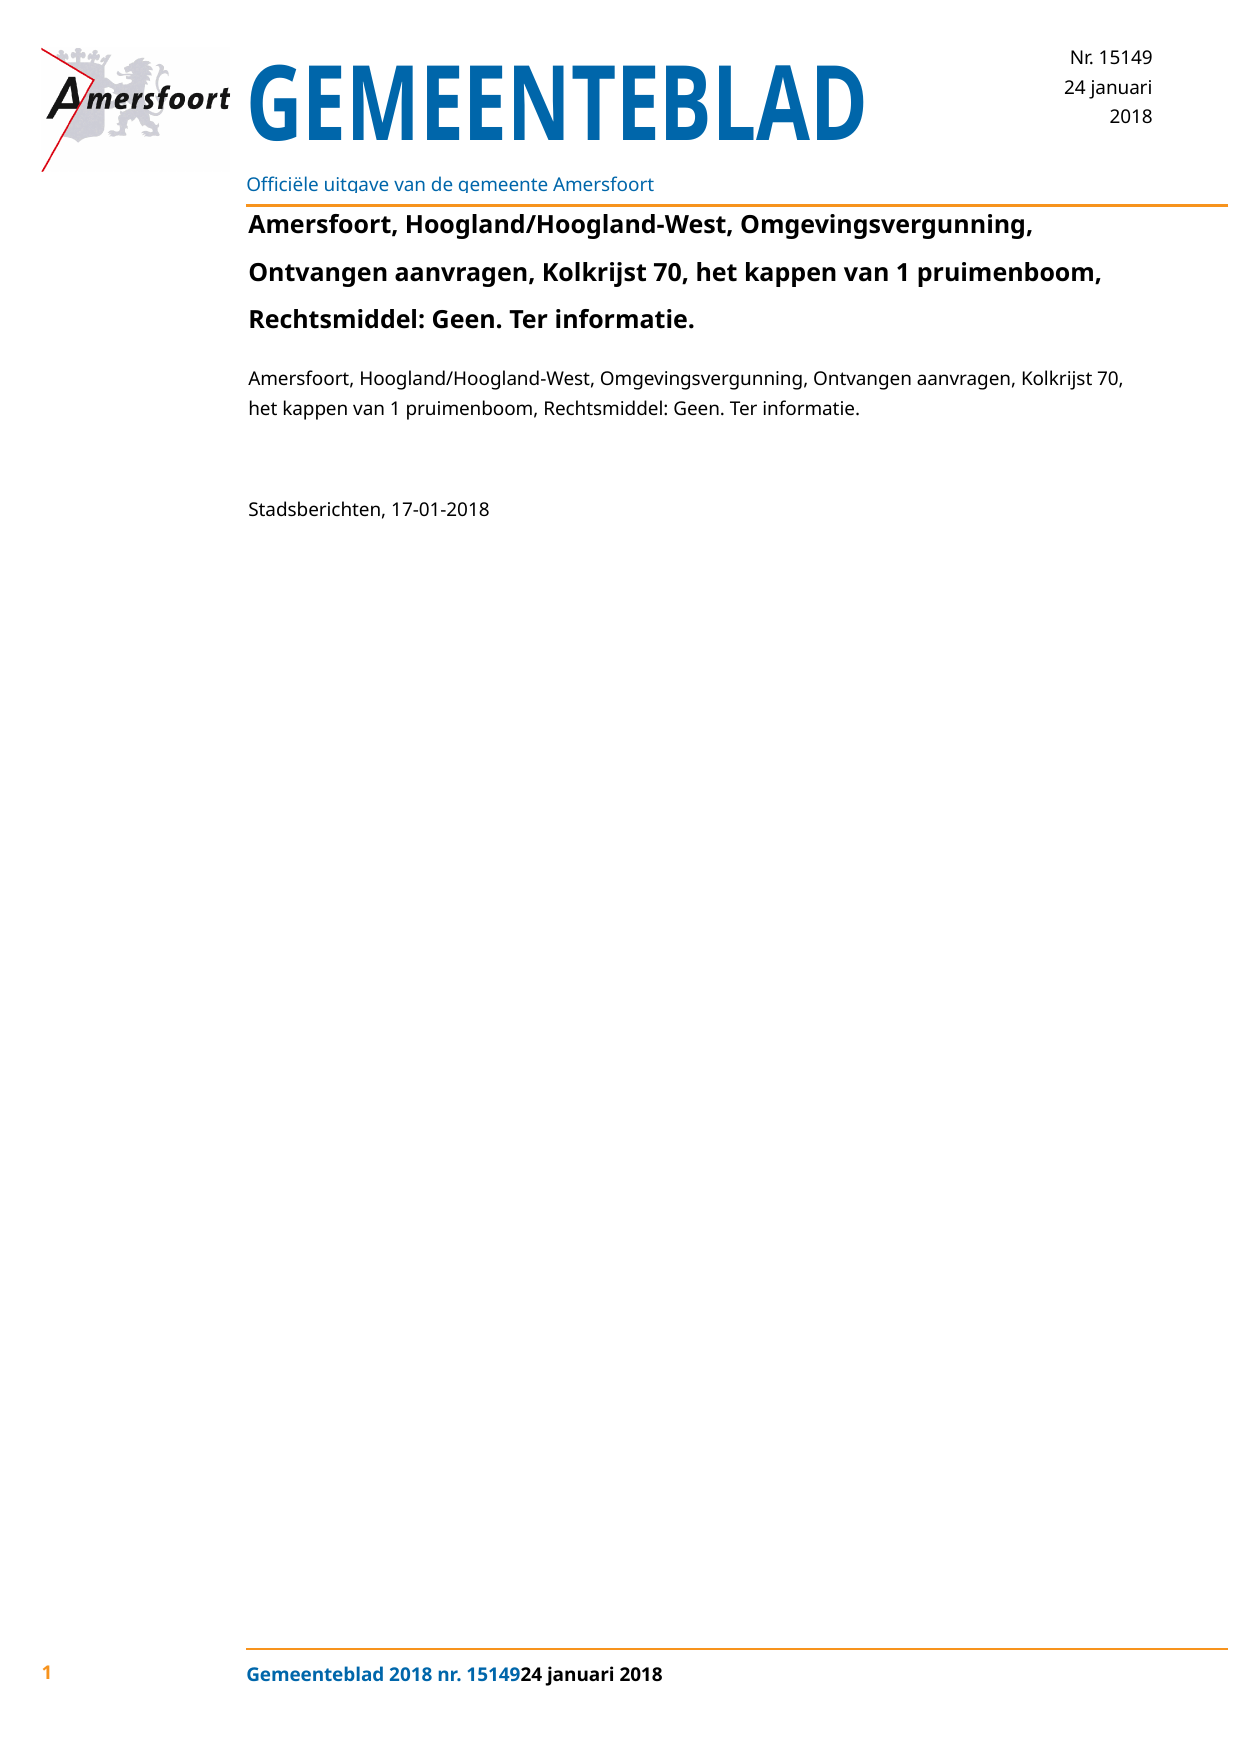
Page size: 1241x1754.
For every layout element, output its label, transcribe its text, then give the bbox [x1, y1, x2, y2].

text Stadsberichten, 17-01-2018 [248, 496, 1152, 522]
text Amersfoort, Hoogland/Hoogland-West, Omgevingsvergunning, Ontvangen aanvragen, Kolkrijst 70, het kappen van 1 pruimenboom, Rechtsmiddel: Geen. Ter informatie. [248, 366, 1152, 421]
picture [41, 47, 231, 172]
text Amersfoort, Hoogland/Hoogland-West, Omgevingsvergunning, Ontvangen aanvragen, Kolkrijst 70, het kappen van 1 pruimenboom, Rechtsmiddel: Geen. Ter informatie. [248, 207, 1152, 336]
